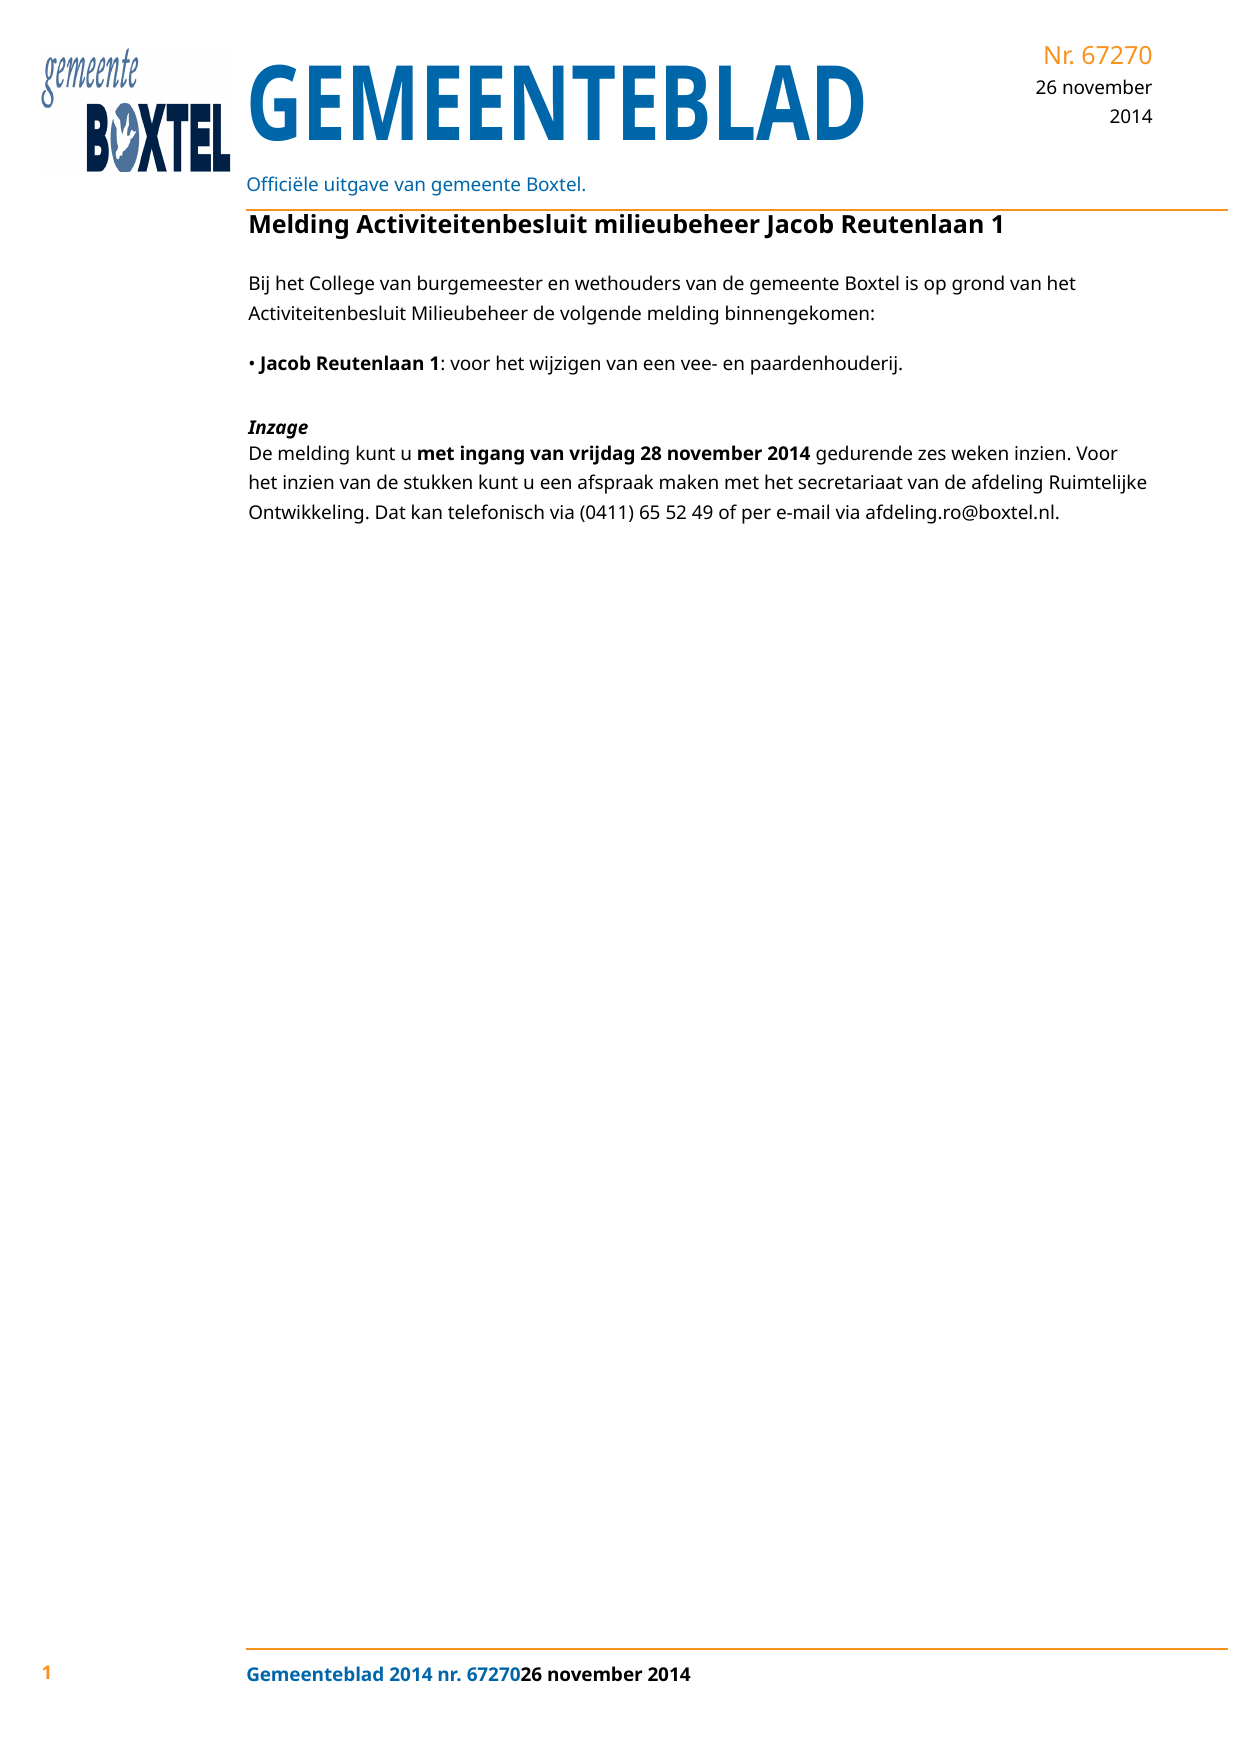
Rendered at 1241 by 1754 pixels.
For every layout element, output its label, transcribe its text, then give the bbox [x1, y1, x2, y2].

text De melding kunt u met ingang van vrijdag 28 november 2014 gedurende zes weken inzien. Voor het inzien van de stukken kunt u een afspraak maken met het secretariaat van de afdeling Ruimtelijke Ontwikkeling. Dat kan telefonisch via (0411) 65 52 49 of per e-mail via afdeling.ro@boxtel.nl. [248, 440, 1152, 525]
text Melding Activiteitenbesluit milieubeheer Jacob Reutenlaan 1 [248, 211, 1152, 241]
text Bij het College van burgemeester en wethouders van de gemeente Boxtel is op grond van het Activiteitenbesluit Milieubeheer de volgende melding binnengekomen: [248, 270, 1152, 326]
picture [41, 47, 231, 172]
text • Jacob Reutenlaan 1: voor het wijzigen van een vee- en paardenhouderij. [248, 350, 1152, 376]
text Inzage [248, 414, 1152, 440]
